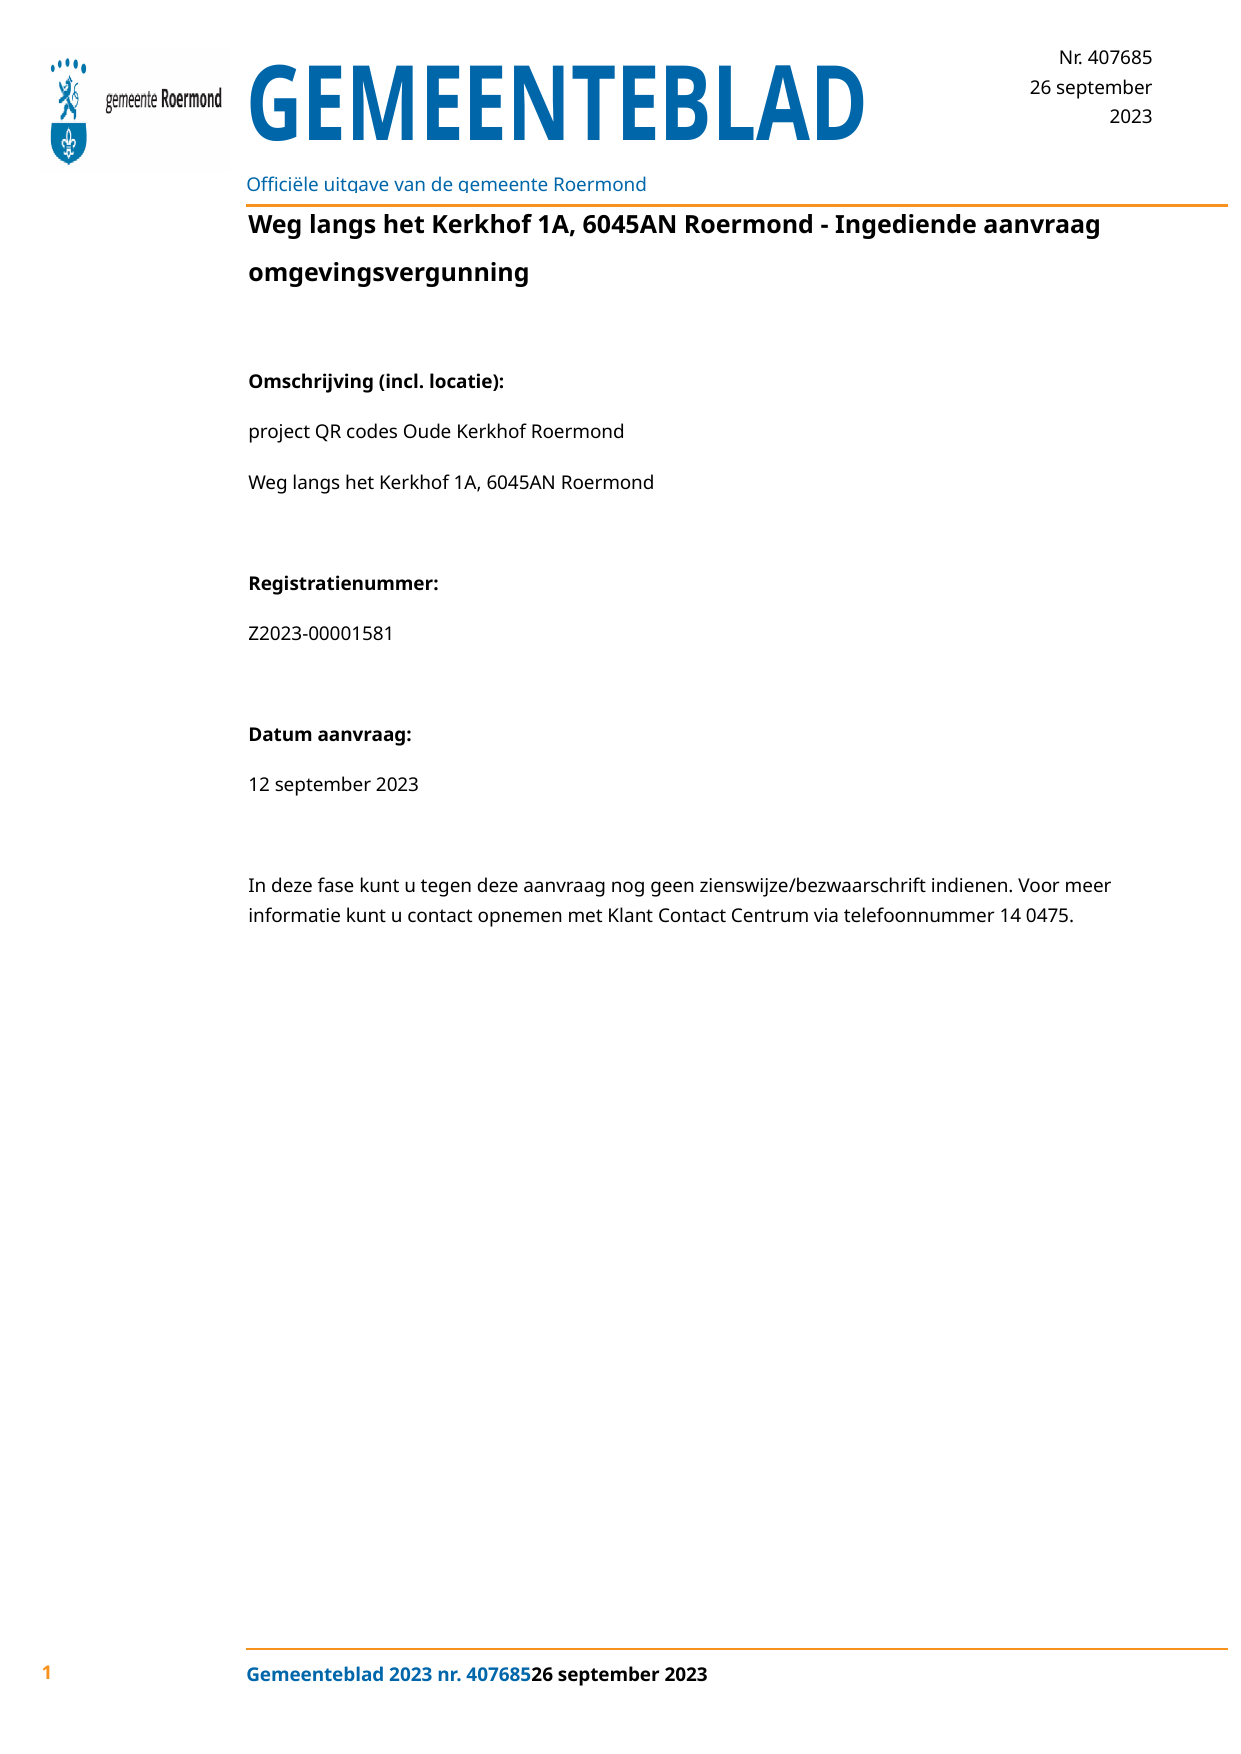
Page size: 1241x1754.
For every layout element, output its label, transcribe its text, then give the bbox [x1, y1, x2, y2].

text Z2023-00001581 [248, 620, 1152, 646]
text Weg langs het Kerkhof 1A, 6045AN Roermond - Ingediende aanvraag omgevingsvergunning [248, 207, 1152, 288]
text Omschrijving (incl. locatie): [248, 368, 1152, 394]
text project QR codes Oude Kerkhof Roermond [248, 419, 1152, 444]
text In deze fase kunt u tegen deze aanvraag nog geen zienswijze/bezwaarschrift indienen. Voor meer informatie kunt u contact opnemen met Klant Contact Centrum via telefoonnummer 14 0475. [248, 872, 1152, 928]
text Datum aanvraag: [248, 721, 1152, 747]
text Weg langs het Kerkhof 1A, 6045AN Roermond [248, 469, 1152, 495]
text Registratienummer: [248, 570, 1152, 596]
picture [41, 47, 231, 172]
text 12 september 2023 [248, 772, 1152, 797]
